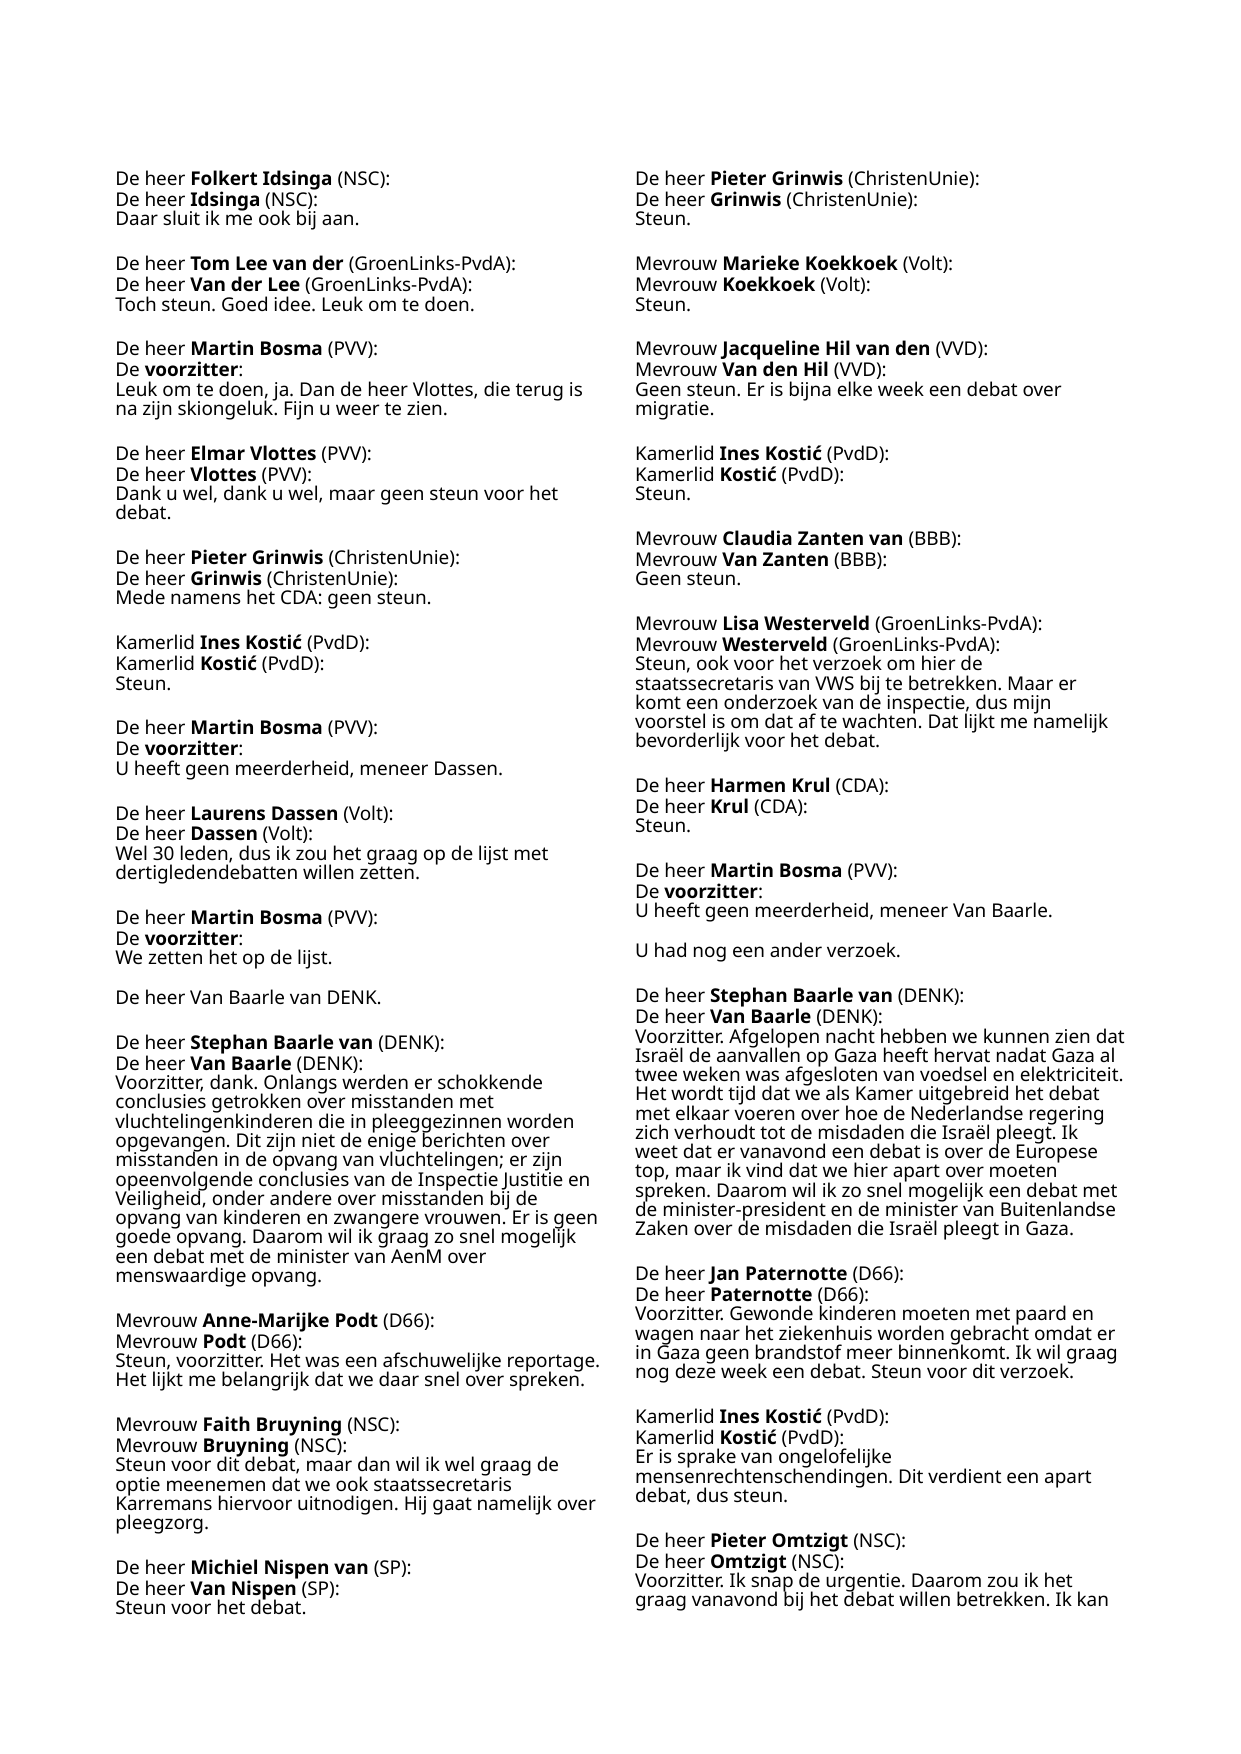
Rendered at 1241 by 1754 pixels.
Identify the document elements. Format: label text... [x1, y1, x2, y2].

text Mevrouw Claudia Zanten van (BBB): [635, 525, 1125, 551]
text De heer Martin Bosma (PVV): [115, 714, 605, 740]
text De heer Van der Lee (GroenLinks-PvdA): [115, 276, 605, 296]
text Leuk om te doen, ja. Dan de heer Vlottes, die terug is na zijn skiongeluk. Fijn u weer te zien. [115, 381, 605, 419]
text Mevrouw Anne-Marijke Podt (D66): [115, 1307, 605, 1333]
text De heer Van Nispen (SP): [115, 1580, 605, 1599]
text Voorzitter. Gewonde kinderen moeten met paard en wagen naar het ziekenhuis worden gebracht omdat er in Gaza geen brandstof meer binnenkomt. Ik wil graag nog deze week een debat. Steun voor dit verzoek. [635, 1305, 1125, 1382]
text Daar sluit ik me ook bij aan. [115, 210, 605, 230]
text Voorzitter. Ik snap de urgentie. Daarom zou ik het graag vanavond bij het debat willen betrekken. Ik kan [635, 1572, 1125, 1611]
text De voorzitter: [115, 930, 605, 949]
text Steun, voorzitter. Het was een afschuwelijke reportage. Het lijkt me belangrijk dat we daar snel over spreken. [115, 1352, 605, 1391]
text De heer Omtzigt (NSC): [635, 1553, 1125, 1572]
text Mede namens het CDA: geen steun. [115, 589, 605, 609]
text Mevrouw Westerveld (GroenLinks-PvdA): [635, 636, 1125, 655]
text U had nog een ander verzoek. [635, 942, 1125, 962]
text Mevrouw Van Zanten (BBB): [635, 551, 1125, 570]
text Dank u wel, dank u wel, maar geen steun voor het debat. [115, 485, 605, 523]
text Steun. [635, 485, 1125, 504]
text Er is sprake van ongelofelijke mensenrechtenschendingen. Dit verdient een apart debat, dus steun. [635, 1448, 1125, 1506]
text Geen steun. Er is bijna elke week een debat over migratie. [635, 381, 1125, 419]
text De heer Idsinga (NSC): [115, 191, 605, 210]
text De heer Van Baarle (DENK): [635, 1008, 1125, 1028]
text De heer Grinwis (ChristenUnie): [115, 570, 605, 589]
text De heer Paternotte (D66): [635, 1286, 1125, 1305]
text Mevrouw Lisa Westerveld (GroenLinks-PvdA): [635, 610, 1125, 636]
text De heer Folkert Idsinga (NSC): [115, 165, 605, 191]
text Toch steun. Goed idee. Leuk om te doen. [115, 296, 605, 315]
text Mevrouw Marieke Koekkoek (Volt): [635, 251, 1125, 276]
text Steun voor dit debat, maar dan wil ik wel graag de optie meenemen dat we ook staatssecretaris Karremans hiervoor uitnodigen. Hij gaat namelijk over pleegzorg. [115, 1456, 605, 1533]
text Mevrouw Faith Bruyning (NSC): [115, 1411, 605, 1437]
text De heer Elmar Vlottes (PVV): [115, 440, 605, 466]
text De heer Stephan Baarle van (DENK): [115, 1029, 605, 1055]
text Mevrouw Bruyning (NSC): [115, 1437, 605, 1456]
text De heer Tom Lee van der (GroenLinks-PvdA): [115, 251, 605, 276]
text U heeft geen meerderheid, meneer Van Baarle. [635, 902, 1125, 922]
text Steun. [635, 296, 1125, 315]
text De heer Martin Bosma (PVV): [115, 904, 605, 930]
text Mevrouw Podt (D66): [115, 1333, 605, 1352]
text Steun. [635, 210, 1125, 230]
text Kamerlid Kostić (PvdD): [635, 1429, 1125, 1448]
text U heeft geen meerderheid, meneer Dassen. [115, 759, 605, 779]
text We zetten het op de lijst. [115, 949, 605, 968]
text De heer Grinwis (ChristenUnie): [635, 191, 1125, 210]
text De heer Krul (CDA): [635, 798, 1125, 817]
text De heer Martin Bosma (PVV): [115, 336, 605, 361]
text De heer Harmen Krul (CDA): [635, 772, 1125, 798]
text De heer Laurens Dassen (Volt): [115, 800, 605, 825]
text Voorzitter, dank. Onlangs werden er schokkende conclusies getrokken over misstanden met vluchtelingenkinderen die in pleeggezinnen worden opgevangen. Dit zijn niet de enige berichten over misstanden in de opvang van vluchtelingen; er zijn opeenvolgende conclusies van de Inspectie Justitie en Veiligheid, onder andere over misstanden bij de opvang van kinderen en zwangere vrouwen. Er is geen goede opvang. Daarom wil ik graag zo snel mogelijk een debat met de minister van AenM over menswaardige opvang. [115, 1074, 605, 1286]
text Wel 30 leden, dus ik zou het graag op de lijst met dertigledendebatten willen zetten. [115, 845, 605, 883]
text Steun, ook voor het verzoek om hier de staatssecretaris van VWS bij te betrekken. Maar er komt een onderzoek van de inspectie, dus mijn voorstel is om dat af te wachten. Dat lijkt me namelijk bevorderlijk voor het debat. [635, 655, 1125, 752]
text De heer Stephan Baarle van (DENK): [635, 983, 1125, 1008]
text De heer Pieter Omtzigt (NSC): [635, 1527, 1125, 1553]
text Voorzitter. Afgelopen nacht hebben we kunnen zien dat Israël de aanvallen op Gaza heeft hervat nadat Gaza al twee weken was afgesloten van voedsel en elektriciteit. Het wordt tijd dat we als Kamer uitgebreid het debat met elkaar voeren over hoe de Nederlandse regering zich verhoudt tot de misdaden die Israël pleegt. Ik weet dat er vanavond een debat is over de Europese top, maar ik vind dat we hier apart over moeten spreken. Daarom wil ik zo snel mogelijk een debat met de minister-president en de minister van Buitenlandse Zaken over de misdaden die Israël pleegt in Gaza. [635, 1028, 1125, 1239]
text Kamerlid Ines Kostić (PvdD): [115, 629, 605, 655]
text Mevrouw Van den Hil (VVD): [635, 361, 1125, 381]
text Geen steun. [635, 570, 1125, 589]
text Steun. [635, 817, 1125, 837]
text De voorzitter: [115, 740, 605, 759]
text De heer Van Baarle van DENK. [115, 989, 605, 1008]
text De heer Pieter Grinwis (ChristenUnie): [635, 165, 1125, 191]
text De heer Jan Paternotte (D66): [635, 1260, 1125, 1286]
text De heer Van Baarle (DENK): [115, 1055, 605, 1074]
text De voorzitter: [115, 361, 605, 381]
text De heer Vlottes (PVV): [115, 466, 605, 485]
text Kamerlid Ines Kostić (PvdD): [635, 440, 1125, 466]
text De heer Martin Bosma (PVV): [635, 857, 1125, 883]
text Kamerlid Kostić (PvdD): [635, 466, 1125, 485]
text Steun voor het debat. [115, 1599, 605, 1618]
text De heer Pieter Grinwis (ChristenUnie): [115, 544, 605, 570]
text Kamerlid Ines Kostić (PvdD): [635, 1403, 1125, 1429]
text De heer Dassen (Volt): [115, 825, 605, 845]
text De voorzitter: [635, 883, 1125, 902]
text Steun. [115, 674, 605, 694]
text De heer Michiel Nispen van (SP): [115, 1554, 605, 1580]
text Kamerlid Kostić (PvdD): [115, 655, 605, 674]
text Mevrouw Koekkoek (Volt): [635, 276, 1125, 296]
text Mevrouw Jacqueline Hil van den (VVD): [635, 336, 1125, 361]
